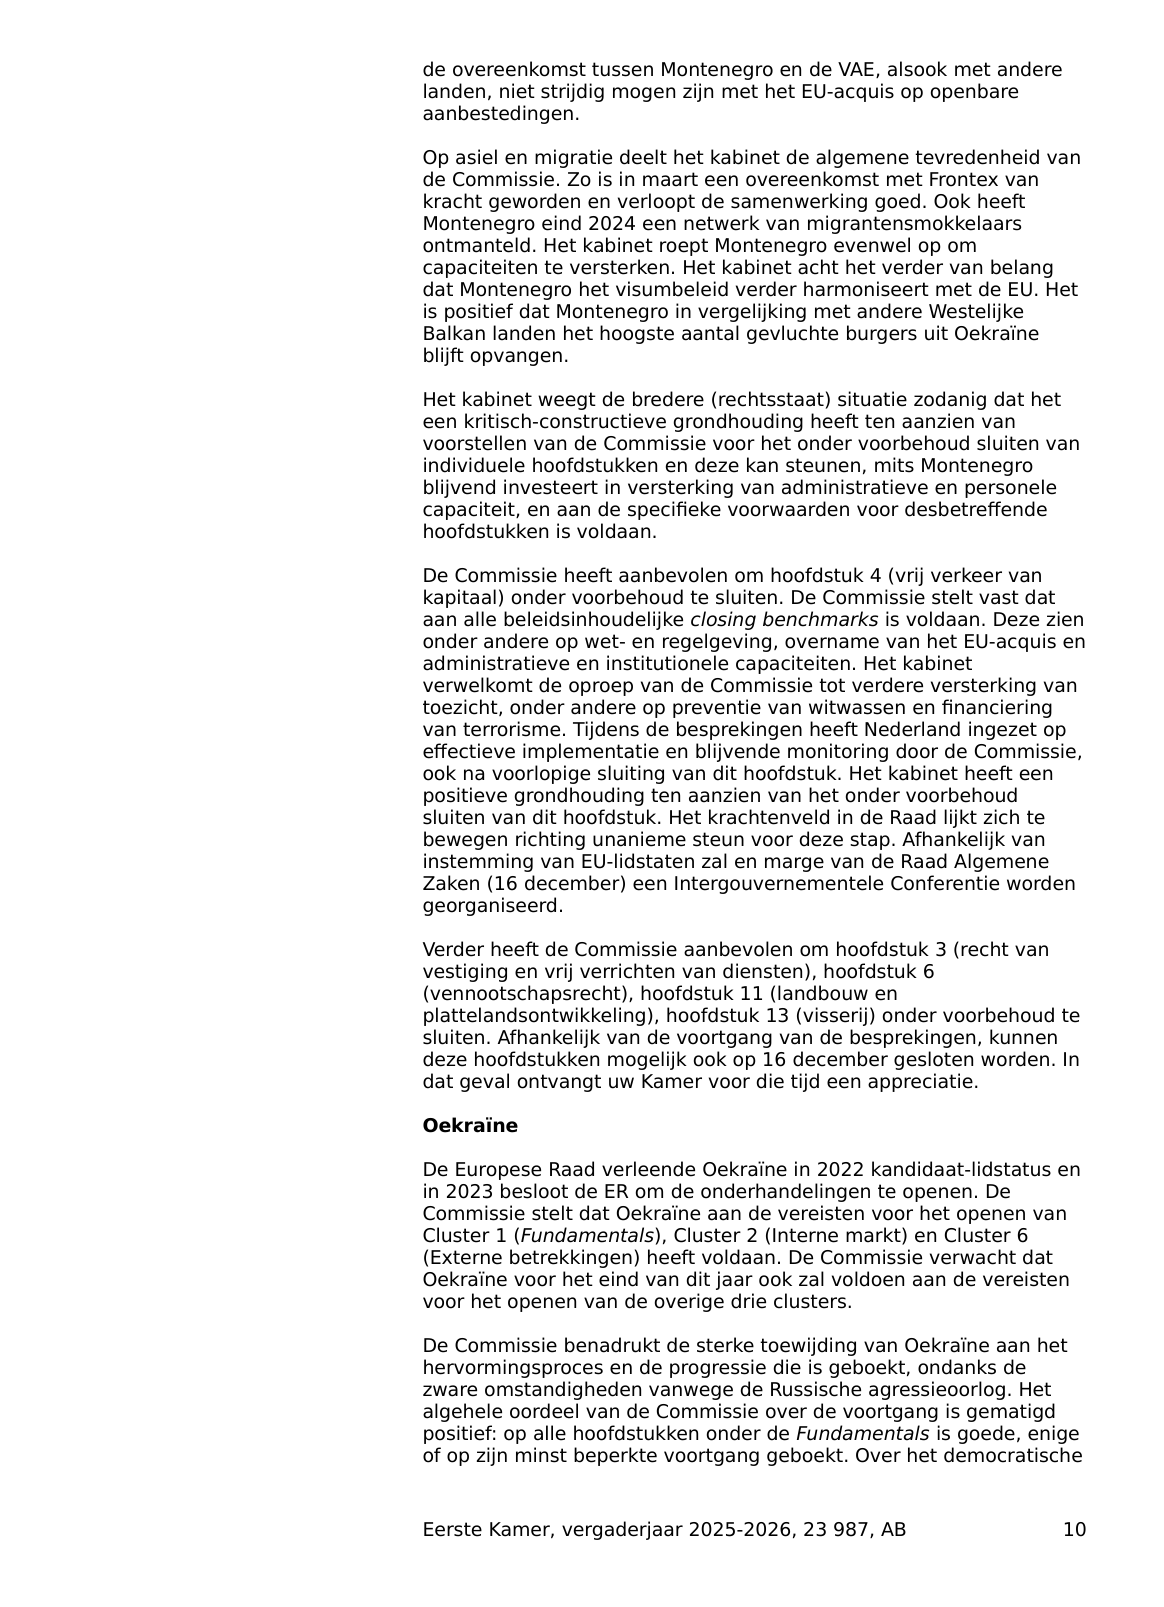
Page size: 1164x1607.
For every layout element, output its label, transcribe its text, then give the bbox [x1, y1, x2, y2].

subtitle Oekraïne [422, 1115, 1087, 1137]
text De Commissie benadrukt de sterke toewijding van Oekraïne aan het hervormingsproces en de progressie die is geboekt, ondanks de zware omstandigheden vanwege de Russische agressieoorlog. Het algehele oordeel van de Commissie over de voortgang is gematigd positief: op alle hoofdstukken onder de Fundamentals is goede, enige of op zijn minst beperkte voortgang geboekt. Over het democratische [422, 1335, 1087, 1467]
text De Commissie heeft aanbevolen om hoofdstuk 4 (vrij verkeer van kapitaal) onder voorbehoud te sluiten. De Commissie stelt vast dat aan alle beleidsinhoudelijke closing benchmarks is voldaan. Deze zien onder andere op wet- en regelgeving, overname van het EU-acquis en administratieve en institutionele capaciteiten. Het kabinet verwelkomt de oproep van de Commissie tot verdere versterking van toezicht, onder andere op preventie van witwassen en financiering van terrorisme. Tijdens de besprekingen heeft Nederland ingezet op effectieve implementatie en blijvende monitoring door de Commissie, ook na voorlopige sluiting van dit hoofdstuk. Het kabinet heeft een positieve grondhouding ten aanzien van het onder voorbehoud sluiten van dit hoofdstuk. Het krachtenveld in de Raad lijkt zich te bewegen richting unanieme steun voor deze stap. Afhankelijk van instemming van EU-lidstaten zal en marge van de Raad Algemene Zaken (16 december) een Intergouvernementele Conferentie worden georganiseerd. [422, 565, 1087, 917]
text De Europese Raad verleende Oekraïne in 2022 kandidaat-lidstatus en in 2023 besloot de ER om de onderhandelingen te openen. De Commissie stelt dat Oekraïne aan de vereisten voor het openen van Cluster 1 (Fundamentals), Cluster 2 (Interne markt) en Cluster 6 (Externe betrekkingen) heeft voldaan. De Commissie verwacht dat Oekraïne voor het eind van dit jaar ook zal voldoen aan de vereisten voor het openen van de overige drie clusters. [422, 1159, 1087, 1313]
text Verder heeft de Commissie aanbevolen om hoofdstuk 3 (recht van vestiging en vrij verrichten van diensten), hoofdstuk 6 (vennootschapsrecht), hoofdstuk 11 (landbouw en plattelandsontwikkeling), hoofdstuk 13 (visserij) onder voorbehoud te sluiten. Afhankelijk van de voortgang van de besprekingen, kunnen deze hoofdstukken mogelijk ook op 16 december gesloten worden. In dat geval ontvangt uw Kamer voor die tijd een appreciatie. [422, 939, 1087, 1093]
text Op asiel en migratie deelt het kabinet de algemene tevredenheid van de Commissie. Zo is in maart een overeenkomst met Frontex van kracht geworden en verloopt de samenwerking goed. Ook heeft Montenegro eind 2024 een netwerk van migrantensmokkelaars ontmanteld. Het kabinet roept Montenegro evenwel op om capaciteiten te versterken. Het kabinet acht het verder van belang dat Montenegro het visumbeleid verder harmoniseert met de EU. Het is positief dat Montenegro in vergelijking met andere Westelijke Balkan landen het hoogste aantal gevluchte burgers uit Oekraïne blijft opvangen. [422, 147, 1087, 367]
text de overeenkomst tussen Montenegro en de VAE, alsook met andere landen, niet strijdig mogen zijn met het EU-acquis op openbare aanbestedingen. [422, 59, 1087, 125]
text Het kabinet weegt de bredere (rechtsstaat) situatie zodanig dat het een kritisch-constructieve grondhouding heeft ten aanzien van voorstellen van de Commissie voor het onder voorbehoud sluiten van individuele hoofdstukken en deze kan steunen, mits Montenegro blijvend investeert in versterking van administratieve en personele capaciteit, en aan de specifieke voorwaarden voor desbetreffende hoofdstukken is voldaan. [422, 389, 1087, 543]
